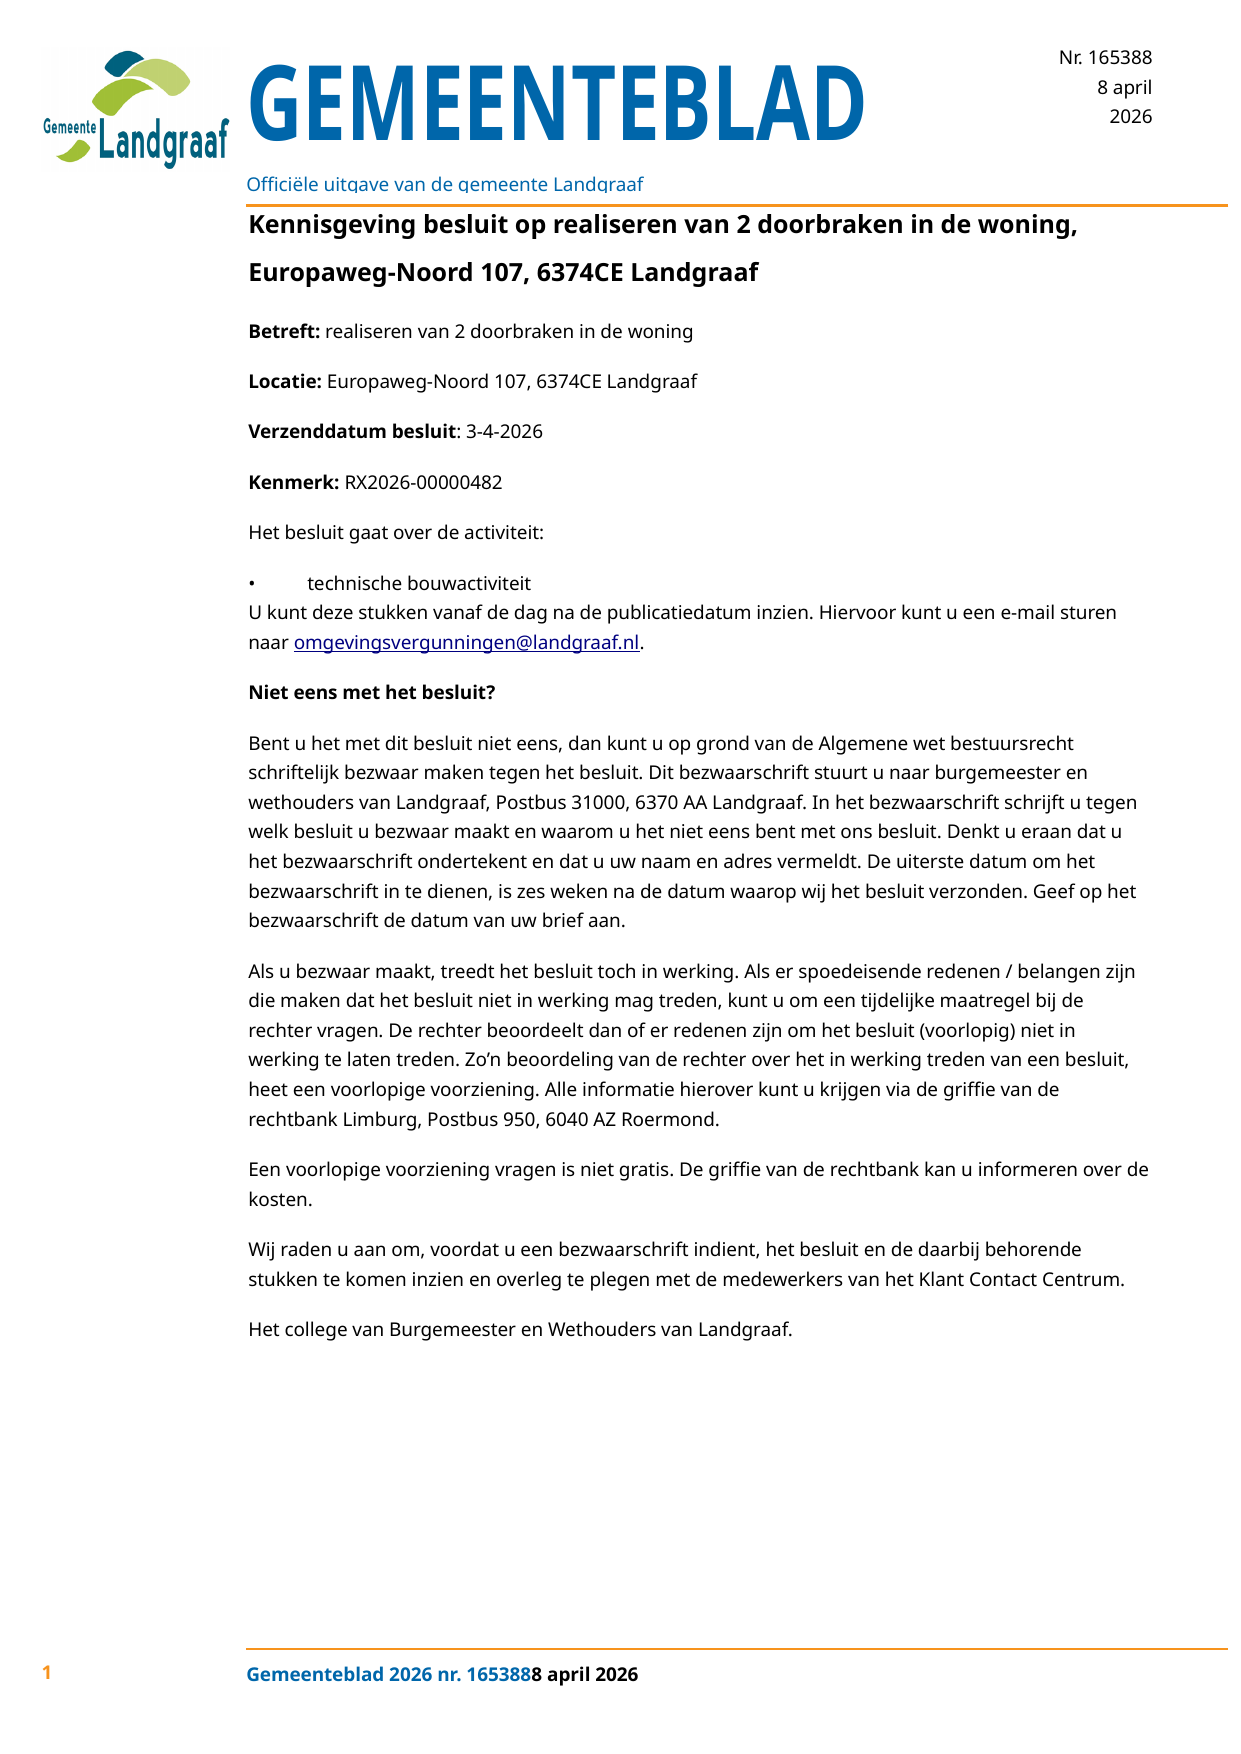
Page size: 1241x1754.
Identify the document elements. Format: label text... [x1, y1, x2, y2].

text Kenmerk: RX2026-00000482 [248, 469, 1152, 495]
text Als u bezwaar maakt, treedt het besluit toch in werking. Als er spoedeisende redenen / belangen zijn die maken dat het besluit niet in werking mag treden, kunt u om een tijdelijke maatregel bij de rechter vragen. De rechter beoordeelt dan of er redenen zijn om het besluit (voorlopig) niet in werking te laten treden. Zo’n beoordeling van de rechter over het in werking treden van een besluit, heet een voorlopige voorziening. Alle informatie hierover kunt u krijgen via de griffie van de rechtbank Limburg, Postbus 950, 6040 AZ Roermond. [248, 958, 1152, 1132]
text Verzenddatum besluit: 3-4-2026 [248, 419, 1152, 444]
text Het besluit gaat over de activiteit: [248, 519, 1152, 545]
text Het college van Burgemeester en Wethouders van Landgraaf. [248, 1316, 1152, 1342]
text U kunt deze stukken vanaf de dag na de publicatiedatum inzien. Hiervoor kunt u een e-mail sturen naar omgevingsvergunningen@landgraaf.nl. [248, 599, 1152, 655]
text Locatie: Europaweg-Noord 107, 6374CE Landgraaf [248, 368, 1152, 394]
text Betreft: realiseren van 2 doorbraken in de woning [248, 318, 1152, 344]
text Kennisgeving besluit op realiseren van 2 doorbraken in de woning, Europaweg-Noord 107, 6374CE Landgraaf [248, 207, 1152, 288]
text Niet eens met het besluit? [248, 679, 1152, 705]
text Bent u het met dit besluit niet eens, dan kunt u op grond van de Algemene wet bestuursrecht schriftelijk bezwaar maken tegen het besluit. Dit bezwaarschrift stuurt u naar burgemeester en wethouders van Landgraaf, Postbus 31000, 6370 AA Landgraaf. In het bezwaarschrift schrijft u tegen welk besluit u bezwaar maakt en waarom u het niet eens bent met ons besluit. Denkt u eraan dat u het bezwaarschrift ondertekent en dat u uw naam en adres vermeldt. De uiterste datum om het bezwaarschrift in te dienen, is zes weken na de datum waarop wij het besluit verzonden. Geef op het bezwaarschrift de datum van uw brief aan. [248, 730, 1152, 933]
text Een voorlopige voorziening vragen is niet gratis. De griffie van de rechtbank kan u informeren over de kosten. [248, 1156, 1152, 1212]
picture [41, 47, 231, 172]
list technische bouwactiviteit [248, 570, 1152, 596]
text Wij raden u aan om, voordat u een bezwaarschrift indient, het besluit en de daarbij behorende stukken te komen inzien en overleg te plegen met de medewerkers van het Klant Contact Centrum. [248, 1236, 1152, 1292]
